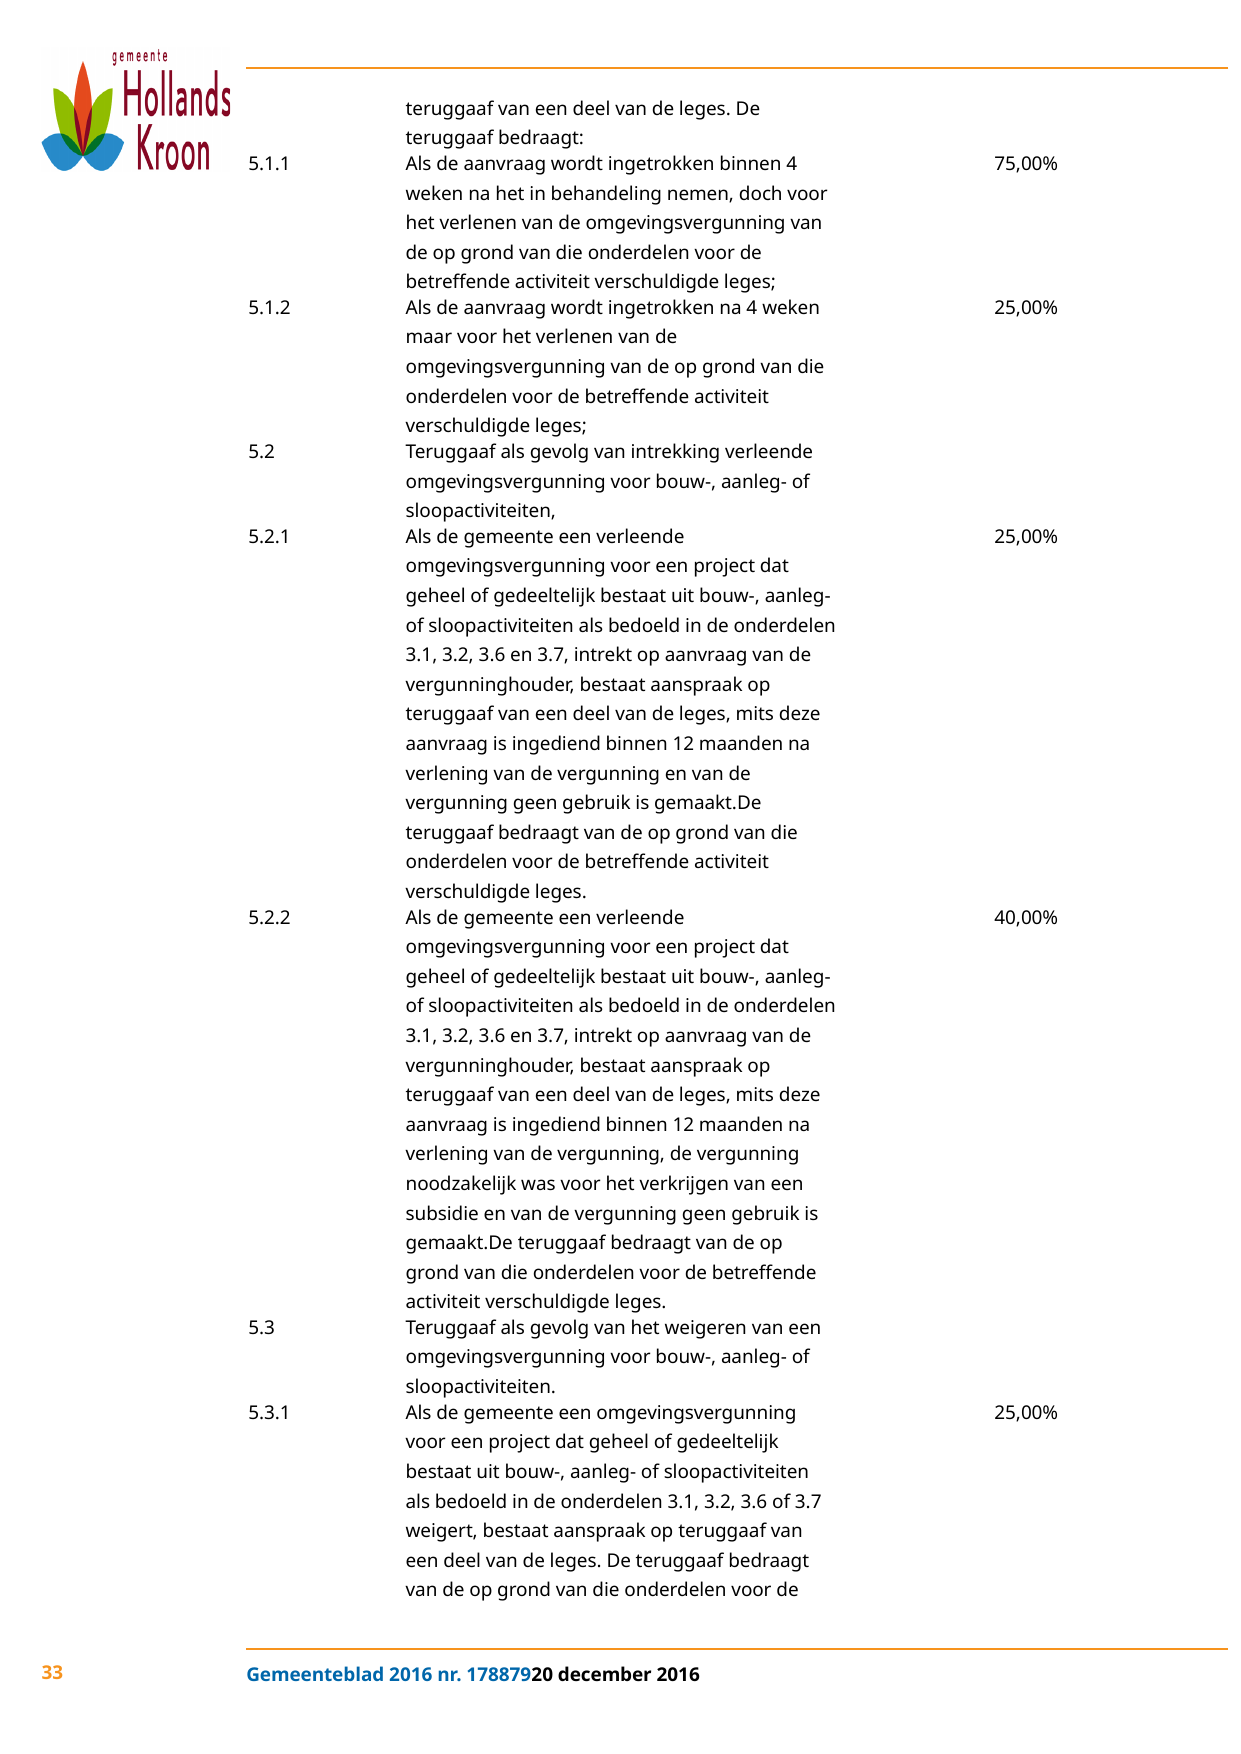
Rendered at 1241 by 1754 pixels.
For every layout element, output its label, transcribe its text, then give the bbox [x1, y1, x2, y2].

table_cell [994, 438, 1152, 523]
table_cell Als de gemeente een verleende omgevingsvergunning voor een project dat geheel of gedeeltelijk bestaat uit bouw‐, aanleg‐ of sloopactiviteiten als bedoeld in de onderdelen 3.1, 3.2, 3.6 en 3.7, intrekt op aanvraag van de vergunninghouder, bestaat aanspraak op teruggaaf van een deel van de leges, mits deze aanvraag is ingediend binnen 12 maanden na verlening van de vergunning en van de vergunning geen gebruik is gemaakt.De teruggaaf bedraagt van de op grond van die onderdelen voor de betreffende activiteit verschuldigde leges. [405, 523, 837, 904]
table_cell [994, 95, 1152, 150]
table_cell 5.1.2 [248, 294, 405, 438]
table_cell 5.2.1 [248, 523, 405, 904]
table_cell Als de gemeente een verleende omgevingsvergunning voor een project dat geheel of gedeeltelijk bestaat uit bouw‐, aanleg‐ of sloopactiviteiten als bedoeld in de onderdelen 3.1, 3.2, 3.6 en 3.7, intrekt op aanvraag van de vergunninghouder, bestaat aanspraak op teruggaaf van een deel van de leges, mits deze aanvraag is ingediend binnen 12 maanden na verlening van de vergunning, de vergunning noodzakelijk was voor het verkrijgen van een subsidie en van de vergunning geen gebruik is gemaakt.De teruggaaf bedraagt van de op grond van die onderdelen voor de betreffende activiteit verschuldigde leges. [405, 904, 837, 1314]
table_cell Als de gemeente een omgevingsvergunning voor een project dat geheel of gedeeltelijk bestaat uit bouw‐, aanleg‐ of sloopactiviteiten als bedoeld in de onderdelen 3.1, 3.2, 3.6 of 3.7 weigert, bestaat aanspraak op teruggaaf van een deel van de leges. De teruggaaf bedraagt van de op grond van die onderdelen voor de [405, 1399, 837, 1602]
table_cell Als de aanvraag wordt ingetrokken binnen 4 weken na het in behandeling nemen, doch voor het verlenen van de omgevingsvergunning van de op grond van die onderdelen voor de betreffende activiteit verschuldigde leges; [405, 150, 837, 294]
table_cell 25,00% [994, 523, 1152, 904]
table_cell [837, 150, 994, 294]
table_cell [837, 1399, 994, 1602]
table_cell Als de aanvraag wordt ingetrokken na 4 weken maar voor het verlenen van de omgevingsvergunning van de op grond van die onderdelen voor de betreffende activiteit verschuldigde leges; [405, 294, 837, 438]
table_cell Teruggaaf als gevolg van intrekking verleende omgevingsvergunning voor bouw-, aanleg- of sloopactiviteiten, [405, 438, 837, 523]
table_cell Teruggaaf als gevolg van het weigeren van een omgevingsvergunning voor bouw-, aanleg- of sloopactiviteiten. [405, 1314, 837, 1399]
table_cell [837, 95, 994, 150]
table_cell 5.2.2 [248, 904, 405, 1314]
table_cell [837, 523, 994, 904]
table_cell [837, 904, 994, 1314]
table_cell [837, 1314, 994, 1399]
table_cell 25,00% [994, 1399, 1152, 1602]
table_cell 25,00% [994, 294, 1152, 438]
table_cell 5.3.1 [248, 1399, 405, 1602]
table_cell [248, 95, 405, 150]
table_cell [837, 294, 994, 438]
table_cell 5.2 [248, 438, 405, 523]
picture [41, 47, 231, 172]
table_cell 40,00% [994, 904, 1152, 1314]
table_cell [837, 438, 994, 523]
table_cell 5.3 [248, 1314, 405, 1399]
table_cell 5.1.1 [248, 150, 405, 294]
table_cell [994, 1314, 1152, 1399]
table_cell teruggaaf van een deel van de leges. De teruggaaf bedraagt: [405, 95, 837, 150]
table_cell 75,00% [994, 150, 1152, 294]
